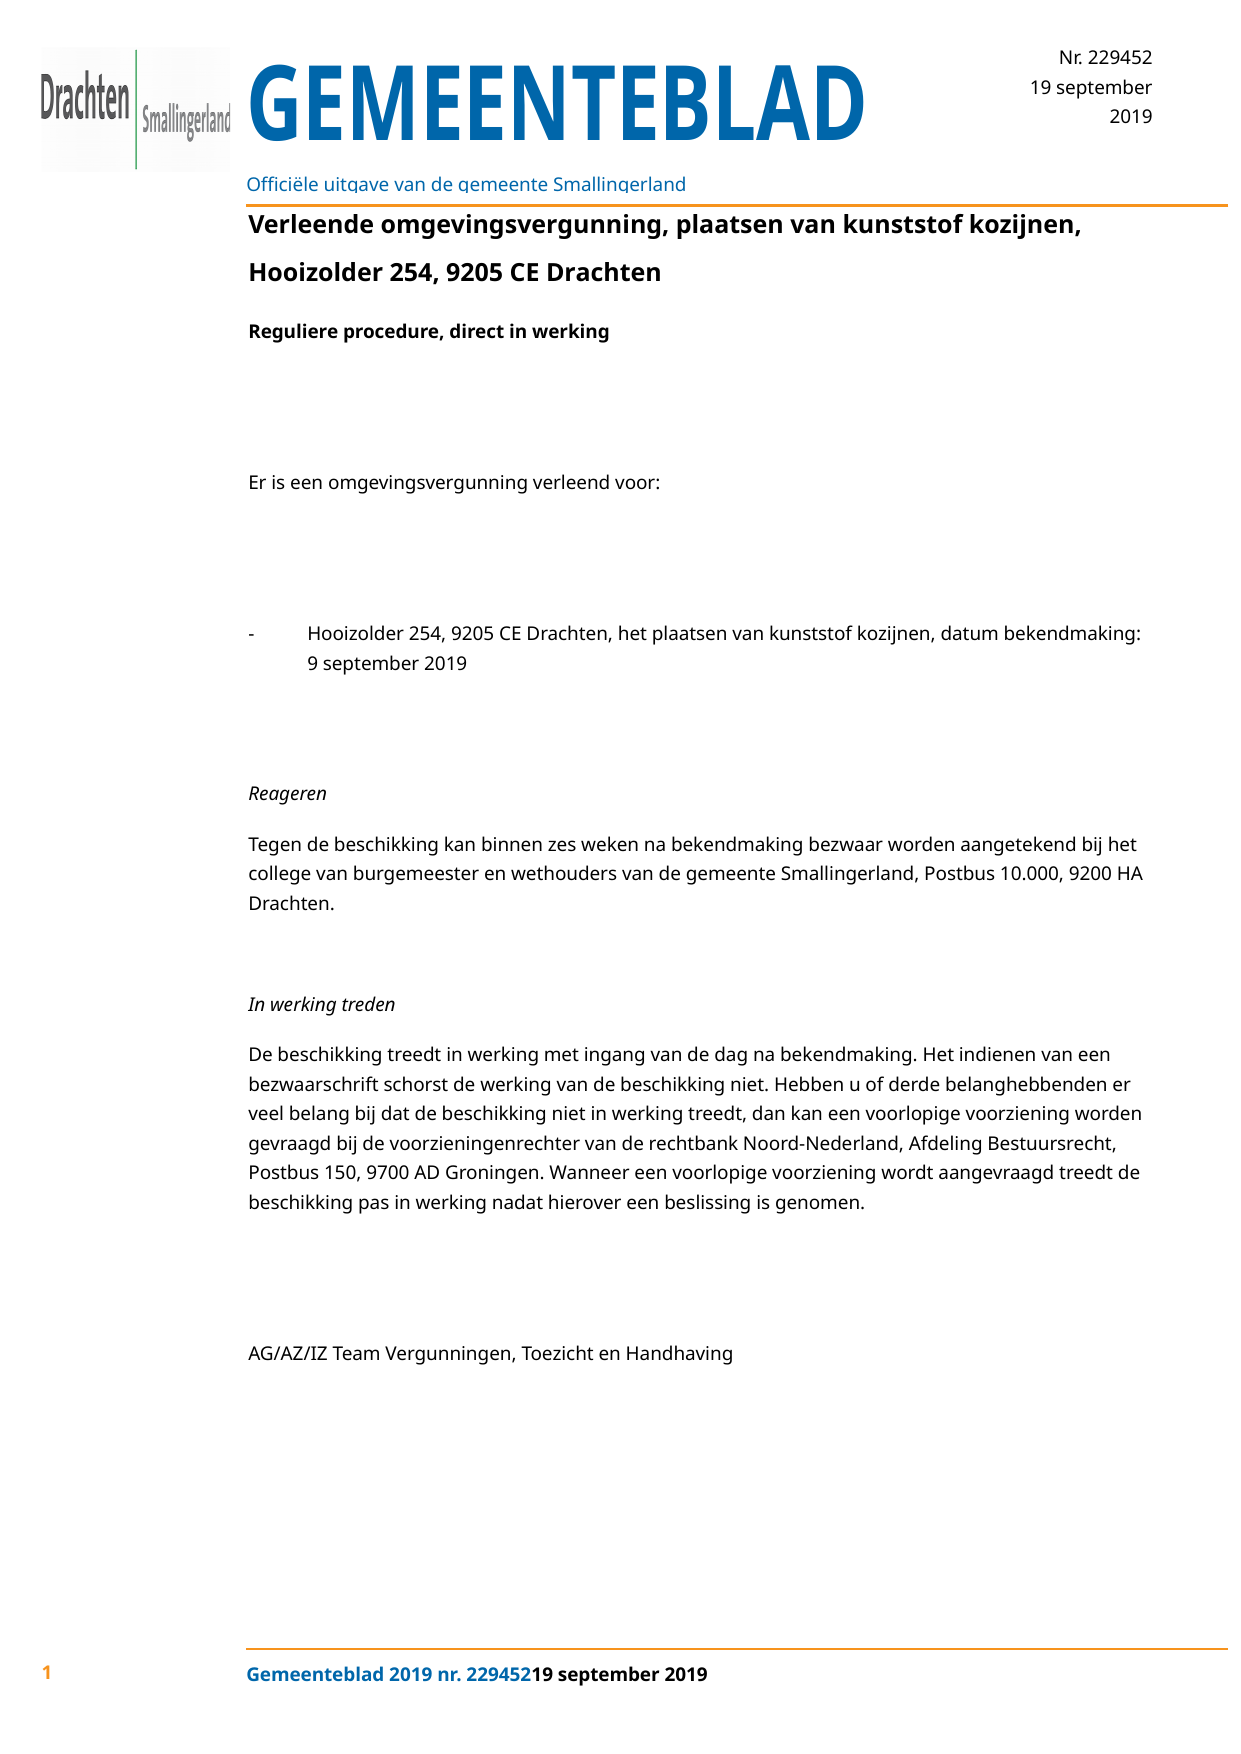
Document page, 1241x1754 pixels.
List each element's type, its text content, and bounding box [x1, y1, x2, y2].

text AG/AZ/IZ Team Vergunningen, Toezicht en Handhaving [248, 1340, 1152, 1366]
text Reageren [248, 780, 1152, 806]
text Verleende omgevingsvergunning, plaatsen van kunststof kozijnen, Hooizolder 254, 9205 CE Drachten [248, 207, 1152, 288]
list Hooizolder 254, 9205 CE Drachten, het plaatsen van kunststof kozijnen, datum bekendmaking: 9 september 2019 [248, 620, 1152, 676]
text Tegen de beschikking kan binnen zes weken na bekendmaking bezwaar worden aangetekend bij het college van burgemeester en wethouders van de gemeente Smallingerland, Postbus 10.000, 9200 HA Drachten. [248, 831, 1152, 916]
text Er is een omgevingsvergunning verleend voor: [248, 469, 1152, 495]
text Reguliere procedure, direct in werking [248, 318, 1152, 344]
text De beschikking treedt in werking met ingang van de dag na bekendmaking. Het indienen van een bezwaarschrift schorst de werking van de beschikking niet. Hebben u of derde belanghebbenden er veel belang bij dat de beschikking niet in werking treedt, dan kan een voorlopige voorziening worden gevraagd bij de voorzieningenrechter van de rechtbank Noord-Nederland, Afdeling Bestuursrecht, Postbus 150, 9700 AD Groningen. Wanneer een voorlopige voorziening wordt aangevraagd treedt de beschikking pas in werking nadat hierover een beslissing is genomen. [248, 1041, 1152, 1215]
picture [41, 47, 231, 172]
text In werking treden [248, 991, 1152, 1017]
